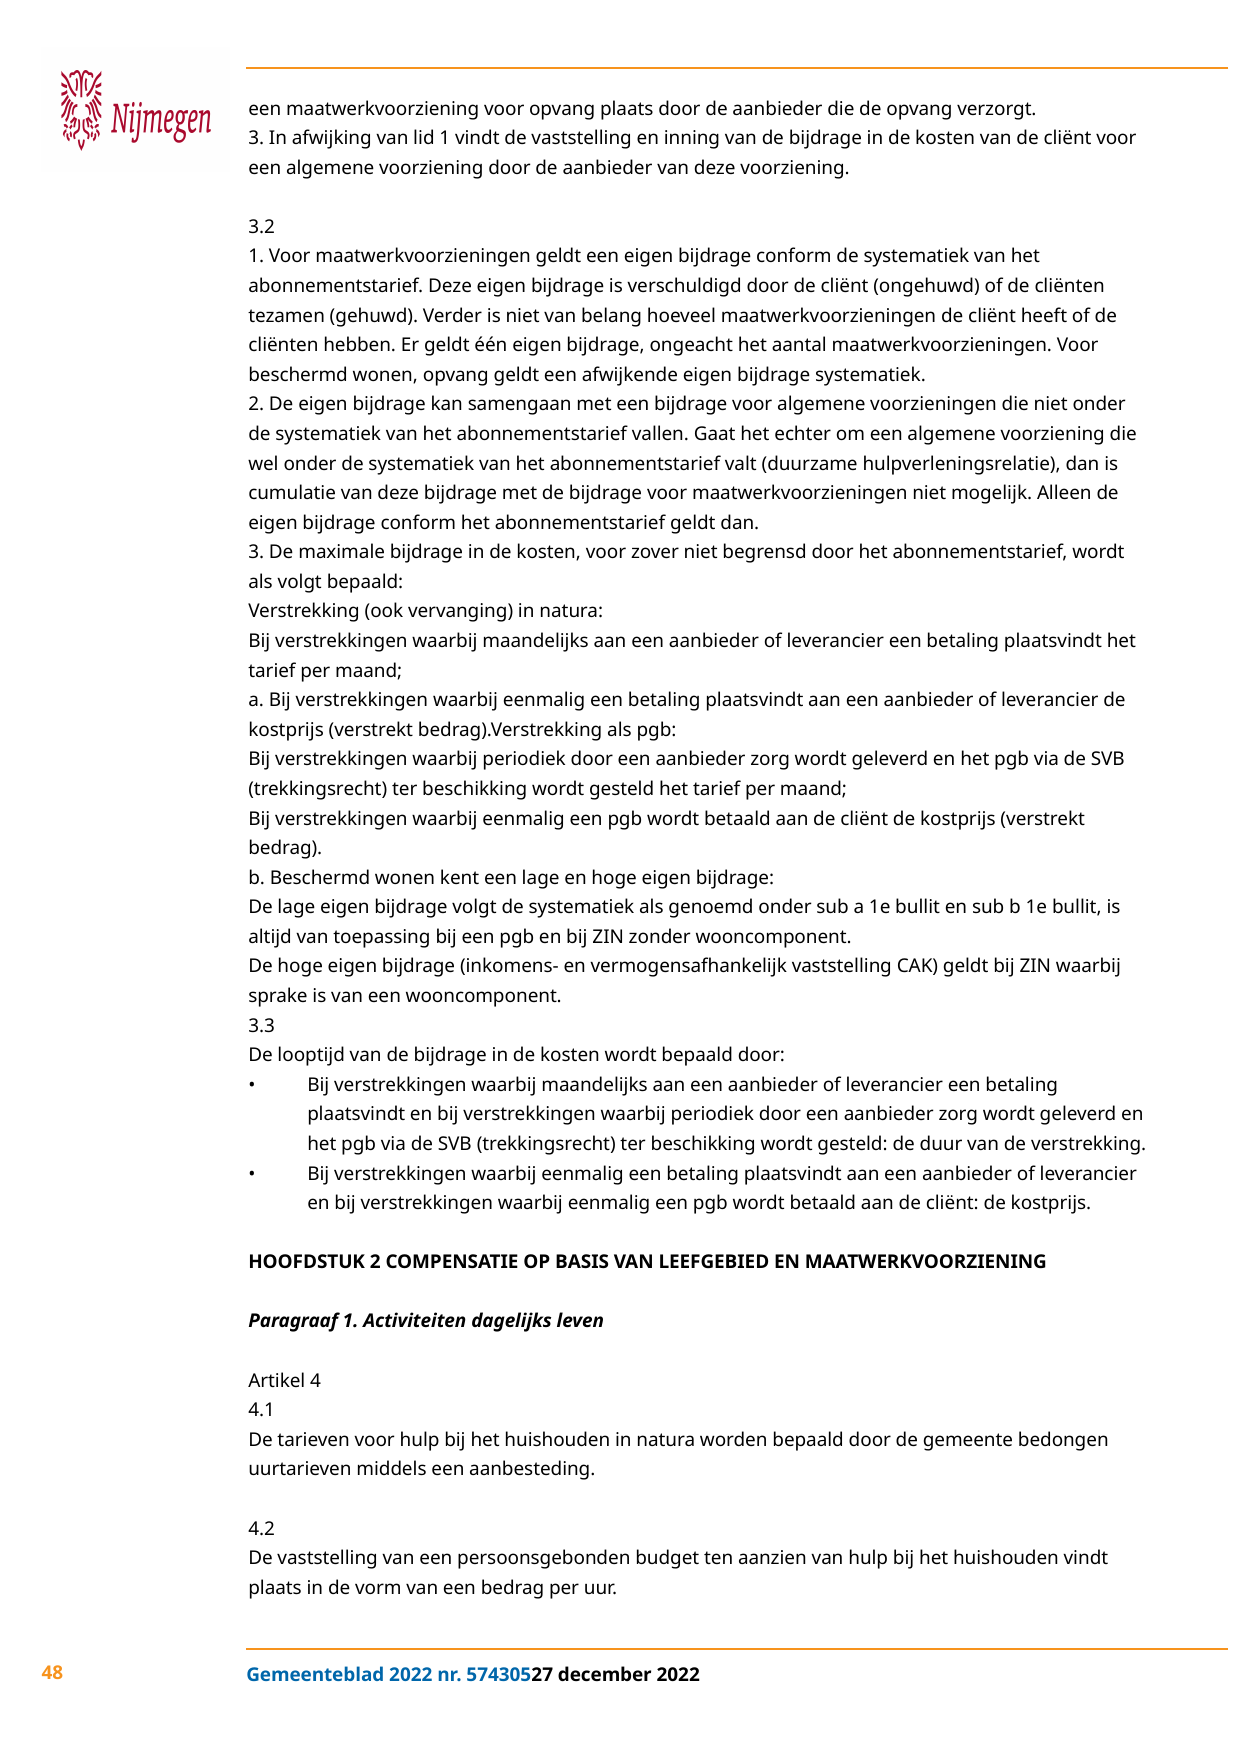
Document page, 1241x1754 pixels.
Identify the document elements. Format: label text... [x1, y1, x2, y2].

text 3. De maximale bijdrage in de kosten, voor zover niet begrensd door het abonnementstarief, wordt als volgt bepaald: [248, 538, 1152, 594]
text 4.2 [248, 1515, 1152, 1541]
text b. Beschermd wonen kent een lage en hoge eigen bijdrage: [248, 864, 1152, 890]
text een maatwerkvoorziening voor opvang plaats door de aanbieder die de opvang verzorgt. [248, 95, 1152, 121]
list Bij verstrekkingen waarbij maandelijks aan een aanbieder of leverancier een betaling plaatsvindt en bij verstrekkingen waarbij periodiek door een aanbieder zorg wordt geleverd en het pgb via de SVB (trekkingsrecht) ter beschikking wordt gesteld: de duur van de verstrekking. [248, 1071, 1152, 1156]
text 3. In afwijking van lid 1 vindt de vaststelling en inning van de bijdrage in de kosten van de cliënt voor een algemene voorziening door de aanbieder van deze voorziening. [248, 124, 1152, 180]
text 3.3 [248, 1012, 1152, 1038]
text Bij verstrekkingen waarbij eenmalig een pgb wordt betaald aan de cliënt de kostprijs (verstrekt bedrag). [248, 805, 1152, 860]
text Bij verstrekkingen waarbij maandelijks aan een aanbieder of leverancier een betaling plaatsvindt het tarief per maand; [248, 627, 1152, 683]
text De tarieven voor hulp bij het huishouden in natura worden bepaald door de gemeente bedongen uurtarieven middels een aanbesteding. [248, 1426, 1152, 1481]
text De vaststelling van een persoonsgebonden budget ten aanzien van hulp bij het huishouden vindt plaats in de vorm van een bedrag per uur. [248, 1544, 1152, 1600]
text Paragraaf 1. Activiteiten dagelijks leven [248, 1308, 1152, 1333]
picture [41, 47, 231, 172]
text 4.1 [248, 1396, 1152, 1422]
text 1. Voor maatwerkvoorzieningen geldt een eigen bijdrage conform de systematiek van het abonnementstarief. Deze eigen bijdrage is verschuldigd door de cliënt (ongehuwd) of de cliënten tezamen (gehuwd). Verder is niet van belang hoeveel maatwerkvoorzieningen de cliënt heeft of de cliënten hebben. Er geldt één eigen bijdrage, ongeacht het aantal maatwerkvoorzieningen. Voor beschermd wonen, opvang geldt een afwijkende eigen bijdrage systematiek. [248, 243, 1152, 387]
text De lage eigen bijdrage volgt de systematiek als genoemd onder sub a 1e bullit en sub b 1e bullit, is altijd van toepassing bij een pgb en bij ZIN zonder wooncomponent. [248, 893, 1152, 949]
text Artikel 4 [248, 1367, 1152, 1393]
text Verstrekking (ook vervanging) in natura: [248, 598, 1152, 623]
text a. Bij verstrekkingen waarbij eenmalig een betaling plaatsvindt aan een aanbieder of leverancier de kostprijs (verstrekt bedrag).Verstrekking als pgb: [248, 686, 1152, 742]
text HOOFDSTUK 2 COMPENSATIE OP BASIS VAN LEEFGEBIED EN MAATWERKVOORZIENING [248, 1248, 1152, 1274]
text De looptijd van de bijdrage in de kosten wordt bepaald door: [248, 1041, 1152, 1067]
text Bij verstrekkingen waarbij periodiek door een aanbieder zorg wordt geleverd en het pgb via de SVB (trekkingsrecht) ter beschikking wordt gesteld het tarief per maand; [248, 746, 1152, 801]
text 2. De eigen bijdrage kan samengaan met een bijdrage voor algemene voorzieningen die niet onder de systematiek van het abonnementstarief vallen. Gaat het echter om een algemene voorziening die wel onder de systematiek van het abonnementstarief valt (duurzame hulpverleningsrelatie), dan is cumulatie van deze bijdrage met de bijdrage voor maatwerkvoorzieningen niet mogelijk. Alleen de eigen bijdrage conform het abonnementstarief geldt dan. [248, 391, 1152, 535]
text De hoge eigen bijdrage (inkomens- en vermogensafhankelijk vaststelling CAK) geldt bij ZIN waarbij sprake is van een wooncomponent. [248, 953, 1152, 1008]
text 3.2 [248, 213, 1152, 239]
list Bij verstrekkingen waarbij eenmalig een betaling plaatsvindt aan een aanbieder of leverancier en bij verstrekkingen waarbij eenmalig een pgb wordt betaald aan de cliënt: de kostprijs. [248, 1160, 1152, 1215]
